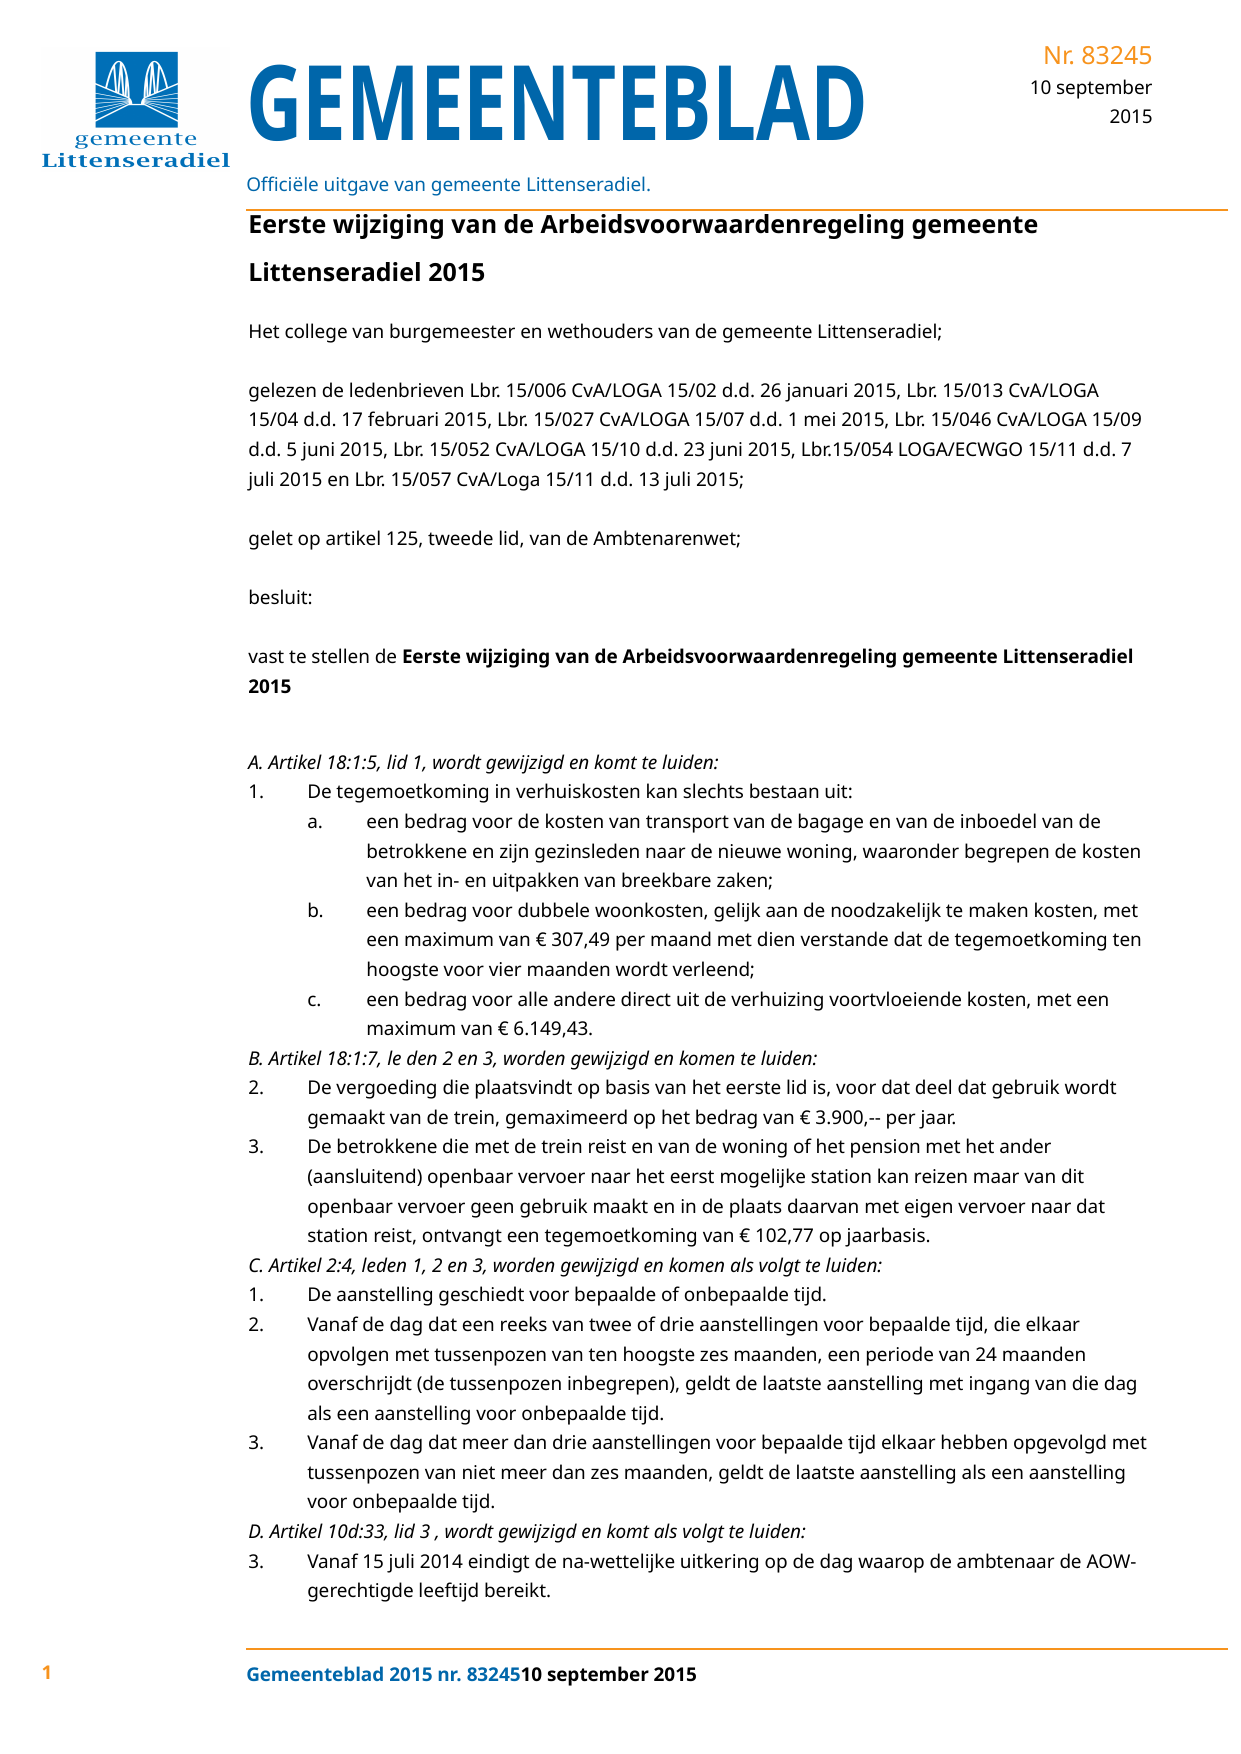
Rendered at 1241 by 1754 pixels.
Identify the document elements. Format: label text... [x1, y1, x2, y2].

list De vergoeding die plaatsvindt op basis van het eerste lid is, voor dat deel dat gebruik wordt gemaakt van de trein, gemaximeerd op het bedrag van € 3.900,-- per jaar. [248, 1074, 1152, 1130]
text gelet op artikel 125, tweede lid, van de Ambtenarenwet; [248, 525, 1152, 551]
text D. Artikel 10d:33, lid 3 , wordt gewijzigd en komt als volgt te luiden: [248, 1518, 1152, 1544]
list Vanaf de dag dat een reeks van twee of drie aanstellingen voor bepaalde tijd, die elkaar opvolgen met tussenpozen van ten hoogste zes maanden, een periode van 24 maanden overschrijdt (de tussenpozen inbegrepen), geldt de laatste aanstelling met ingang van die dag als een aanstelling voor onbepaalde tijd. [248, 1311, 1152, 1426]
list Vanaf de dag dat meer dan drie aanstellingen voor bepaalde tijd elkaar hebben opgevolgd met tussenpozen van niet meer dan zes maanden, geldt de laatste aanstelling als een aanstelling voor onbepaalde tijd. [248, 1429, 1152, 1514]
list De betrokkene die met de trein reist en van de woning of het pension met het ander (aansluitend) openbaar vervoer naar het eerst mogelijke station kan reizen maar van dit openbaar vervoer geen gebruik maakt en in de plaats daarvan met eigen vervoer naar dat station reist, ontvangt een tegemoetkoming van € 102,77 op jaarbasis. [248, 1134, 1152, 1248]
list Vanaf 15 juli 2014 eindigt de na-wettelijke uitkering op de dag waarop de ambtenaar de AOW-gerechtigde leeftijd bereikt. [248, 1548, 1152, 1603]
text B. Artikel 18:1:7, le den 2 en 3, worden gewijzigd en komen te luiden: [248, 1045, 1152, 1071]
list een bedrag voor dubbele woonkosten, gelijk aan de noodzakelijk te maken kosten, met een maximum van € 307,49 per maand met dien verstande dat de tegemoetkoming ten hoogste voor vier maanden wordt verleend; [307, 897, 1152, 982]
text Eerste wijziging van de Arbeidsvoorwaardenregeling gemeente Littenseradiel 2015 [248, 211, 1152, 288]
list een bedrag voor alle andere direct uit de verhuizing voortvloeiende kosten, met een maximum van € 6.149,43. [307, 986, 1152, 1041]
text besluit: [248, 584, 1152, 610]
picture [41, 47, 231, 172]
text vast te stellen de Eerste wijziging van de Arbeidsvoorwaardenregeling gemeente Littenseradiel 2015 [248, 643, 1152, 699]
list De aanstelling geschiedt voor bepaalde of onbepaalde tijd. [248, 1282, 1152, 1307]
list een bedrag voor de kosten van transport van de bagage en van de inboedel van de betrokkene en zijn gezinsleden naar de nieuwe woning, waaronder begrepen de kosten van het in- en uitpakken van breekbare zaken; [307, 808, 1152, 893]
text Het college van burgemeester en wethouders van de gemeente Littenseradiel; [248, 318, 1152, 344]
text gelezen de ledenbrieven Lbr. 15/006 CvA/LOGA 15/02 d.d. 26 januari 2015, Lbr. 15/013 CvA/LOGA 15/04 d.d. 17 februari 2015, Lbr. 15/027 CvA/LOGA 15/07 d.d. 1 mei 2015, Lbr. 15/046 CvA/LOGA 15/09 d.d. 5 juni 2015, Lbr. 15/052 CvA/LOGA 15/10 d.d. 23 juni 2015, Lbr.15/054 LOGA/ECWGO 15/11 d.d. 7 juli 2015 en Lbr. 15/057 CvA/Loga 15/11 d.d. 13 juli 2015; [248, 377, 1152, 492]
text C. Artikel 2:4, leden 1, 2 en 3, worden gewijzigd en komen als volgt te luiden: [248, 1252, 1152, 1278]
list De tegemoetkoming in verhuiskosten kan slechts bestaan uit: [248, 779, 1152, 804]
text A. Artikel 18:1:5, lid 1, wordt gewijzigd en komt te luiden: [248, 749, 1152, 775]
